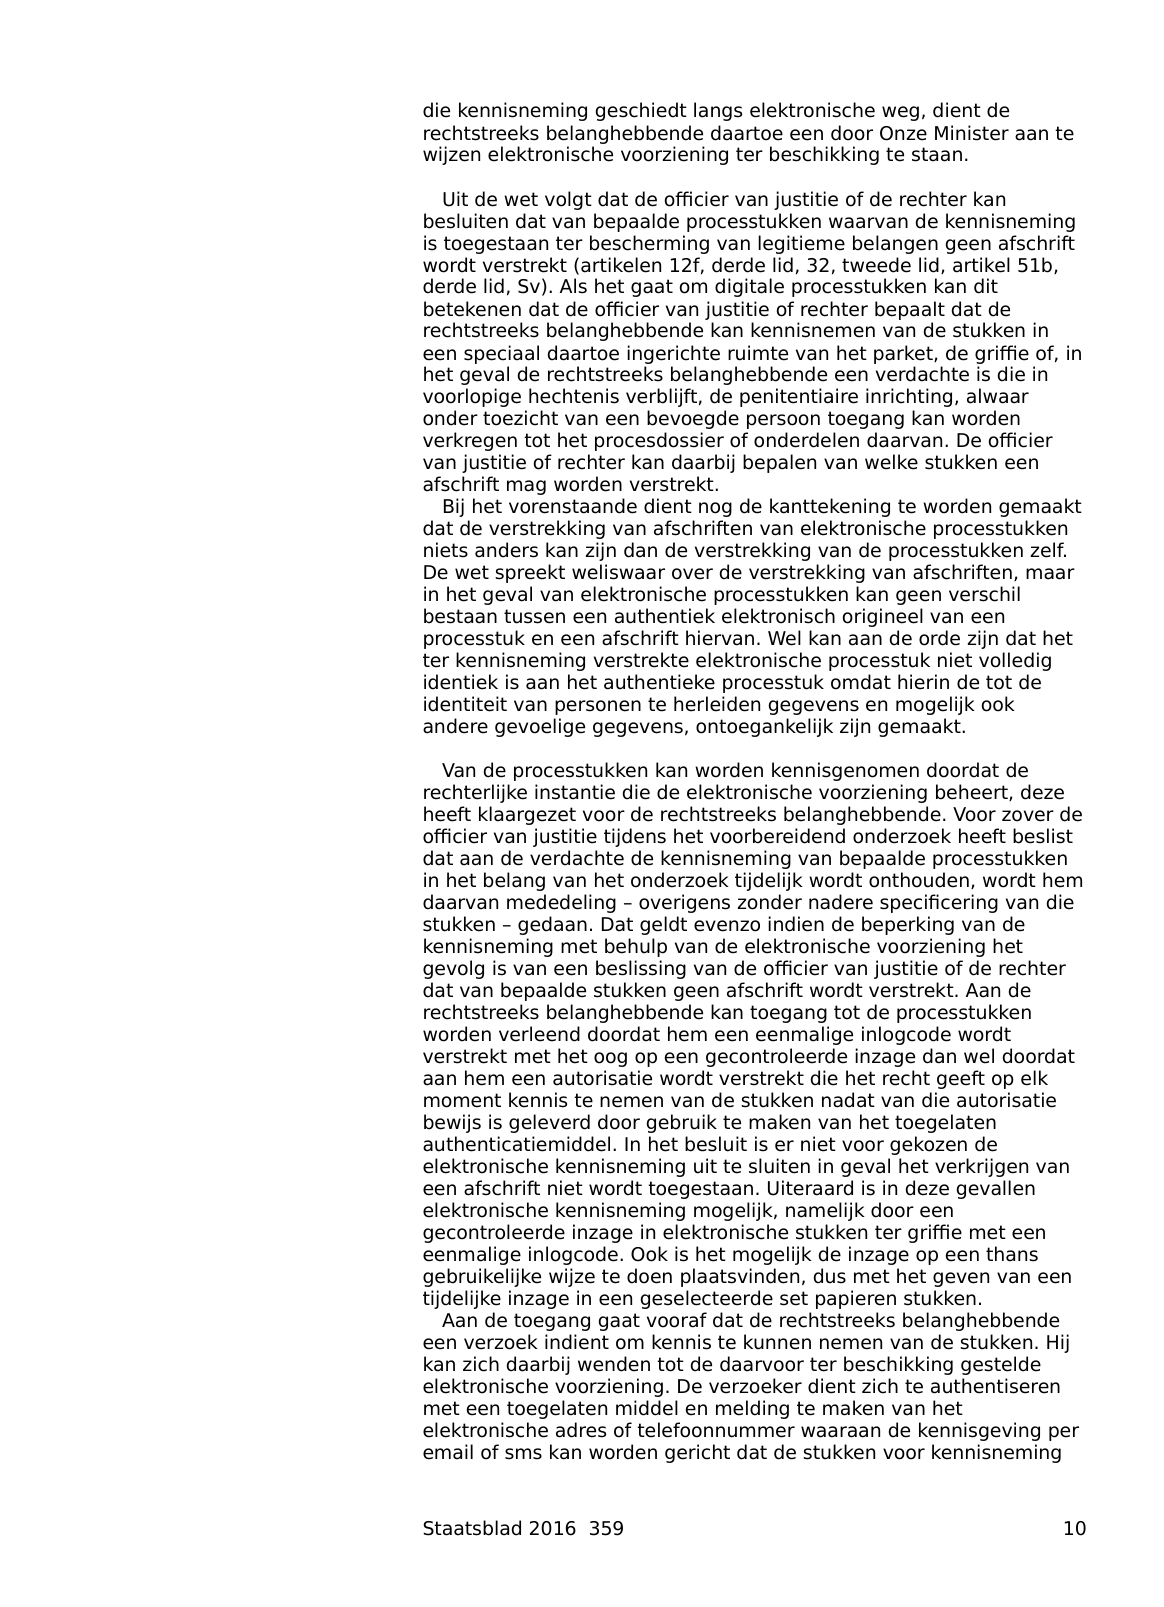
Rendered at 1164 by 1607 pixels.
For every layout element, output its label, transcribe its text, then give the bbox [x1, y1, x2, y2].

text Van de processtukken kan worden kennisgenomen doordat de rechterlijke instantie die de elektronische voorziening beheert, deze heeft klaargezet voor de rechtstreeks belanghebbende. Voor zover de officier van justitie tijdens het voorbereidend onderzoek heeft beslist dat aan de verdachte de kennisneming van bepaalde processtukken in het belang van het onderzoek tijdelijk wordt onthouden, wordt hem daarvan mededeling – overigens zonder nadere specificering van die stukken – gedaan. Dat geldt evenzo indien de beperking van de kennisneming met behulp van de elektronische voorziening het gevolg is van een beslissing van de officier van justitie of de rechter dat van bepaalde stukken geen afschrift wordt verstrekt. Aan de rechtstreeks belanghebbende kan toegang tot de processtukken worden verleend doordat hem een eenmalige inlogcode wordt verstrekt met het oog op een gecontroleerde inzage dan wel doordat aan hem een autorisatie wordt verstrekt die het recht geeft op elk moment kennis te nemen van de stukken nadat van die autorisatie bewijs is geleverd door gebruik te maken van het toegelaten authenticatiemiddel. In het besluit is er niet voor gekozen de elektronische kennisneming uit te sluiten in geval het verkrijgen van een afschrift niet wordt toegestaan. Uiteraard is in deze gevallen elektronische kennisneming mogelijk, namelijk door een gecontroleerde inzage in elektronische stukken ter griffie met een eenmalige inlogcode. Ook is het mogelijk de inzage op een thans gebruikelijke wijze te doen plaatsvinden, dus met het geven van een tijdelijke inzage in een geselecteerde set papieren stukken. [422, 760, 1087, 1310]
text Bij het vorenstaande dient nog de kanttekening te worden gemaakt dat de verstrekking van afschriften van elektronische processtukken niets anders kan zijn dan de verstrekking van de processtukken zelf. De wet spreekt weliswaar over de verstrekking van afschriften, maar in het geval van elektronische processtukken kan geen verschil bestaan tussen een authentiek elektronisch origineel van een processtuk en een afschrift hiervan. Wel kan aan de orde zijn dat het ter kennisneming verstrekte elektronische processtuk niet volledig identiek is aan het authentieke processtuk omdat hierin de tot de identiteit van personen te herleiden gegevens en mogelijk ook andere gevoelige gegevens, ontoegankelijk zijn gemaakt. [422, 496, 1087, 738]
text Uit de wet volgt dat de officier van justitie of de rechter kan besluiten dat van bepaalde processtukken waarvan de kennisneming is toegestaan ter bescherming van legitieme belangen geen afschrift wordt verstrekt (artikelen 12f, derde lid, 32, tweede lid, artikel 51b, derde lid, Sv). Als het gaat om digitale processtukken kan dit betekenen dat de officier van justitie of rechter bepaalt dat de rechtstreeks belanghebbende kan kennisnemen van de stukken in een speciaal daartoe ingerichte ruimte van het parket, de griffie of, in het geval de rechtstreeks belanghebbende een verdachte is die in voorlopige hechtenis verblijft, de penitentiaire inrichting, alwaar onder toezicht van een bevoegde persoon toegang kan worden verkregen tot het procesdossier of onderdelen daarvan. De officier van justitie of rechter kan daarbij bepalen van welke stukken een afschrift mag worden verstrekt. [422, 188, 1087, 496]
text die kennisneming geschiedt langs elektronische weg, dient de rechtstreeks belanghebbende daartoe een door Onze Minister aan te wijzen elektronische voorziening ter beschikking te staan. [422, 100, 1087, 166]
text Aan de toegang gaat vooraf dat de rechtstreeks belanghebbende een verzoek indient om kennis te kunnen nemen van de stukken. Hij kan zich daarbij wenden tot de daarvoor ter beschikking gestelde elektronische voorziening. De verzoeker dient zich te authentiseren met een toegelaten middel en melding te maken van het elektronische adres of telefoonnummer waaraan de kennisgeving per email of sms kan worden gericht dat de stukken voor kennisneming [422, 1310, 1087, 1463]
